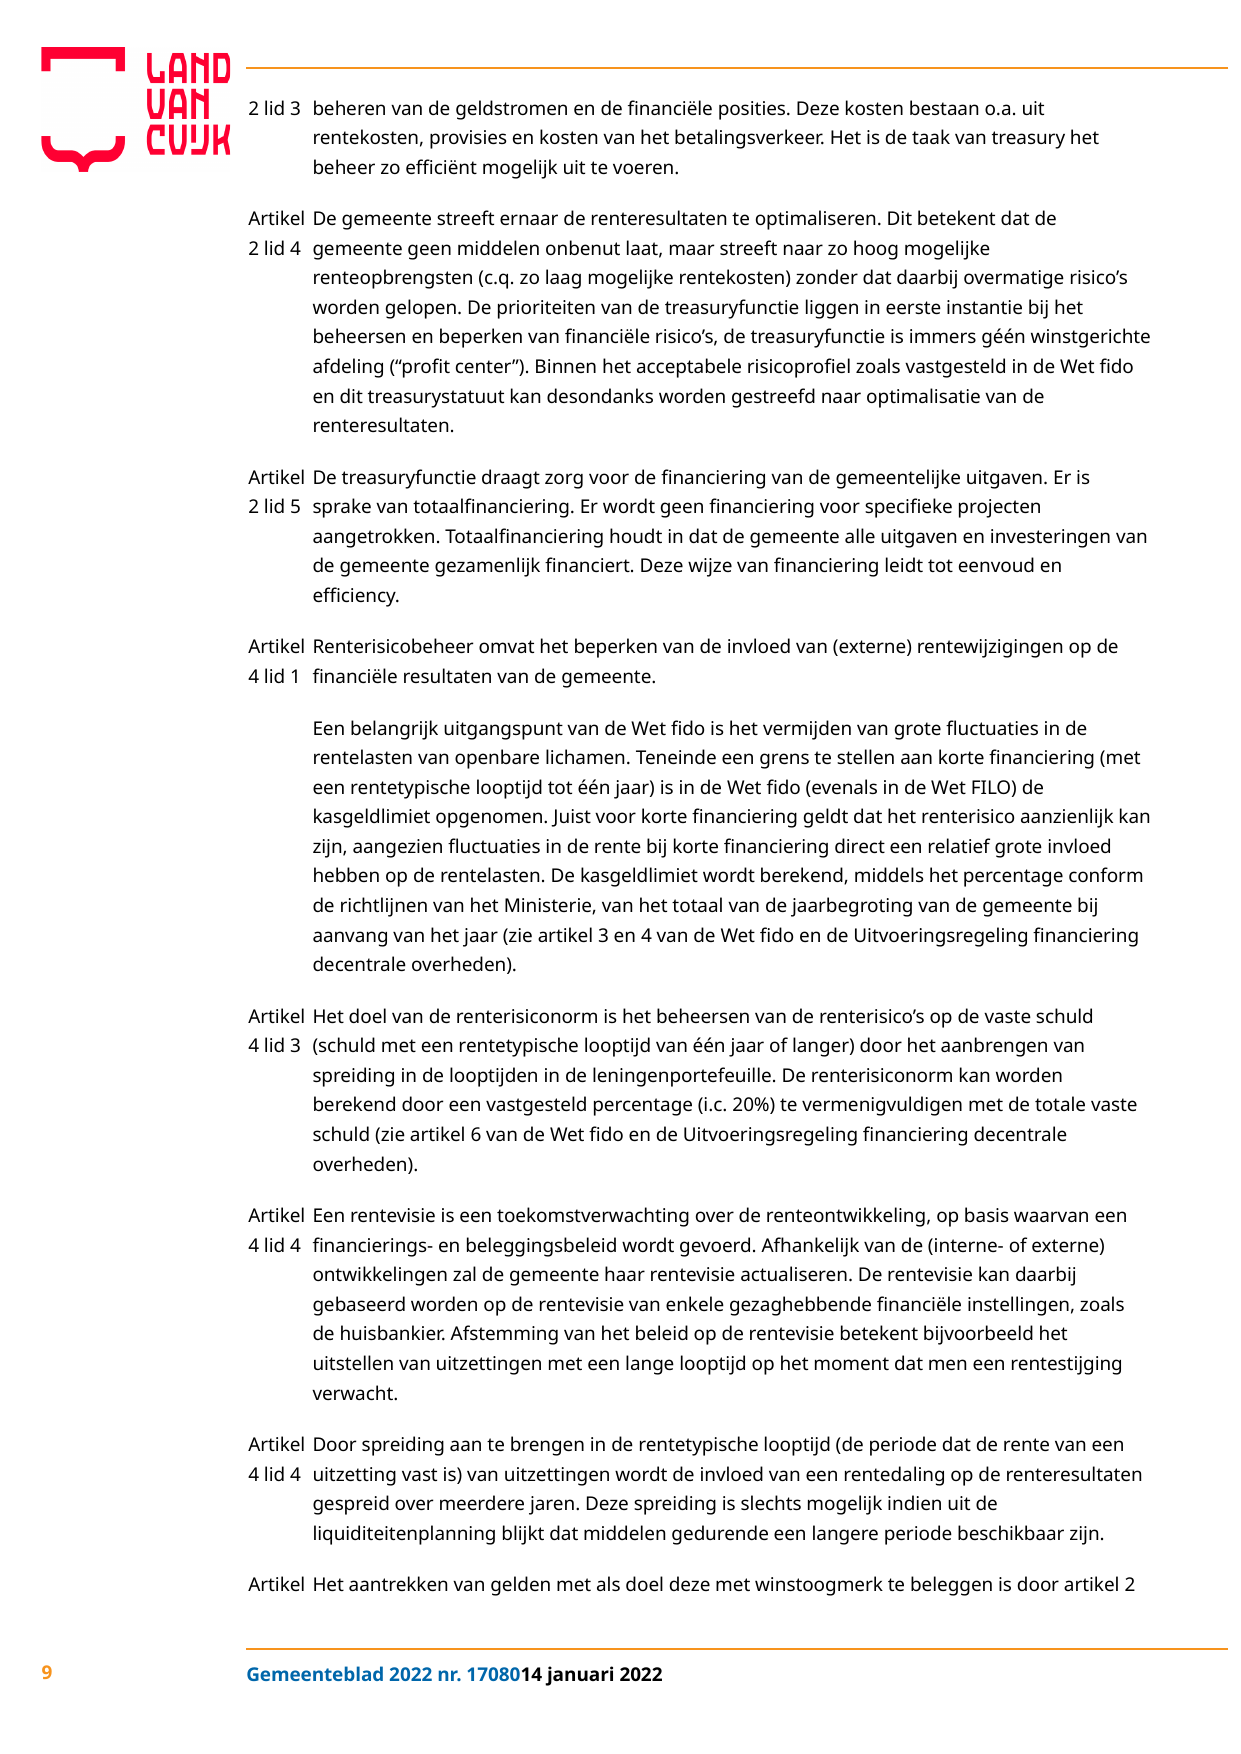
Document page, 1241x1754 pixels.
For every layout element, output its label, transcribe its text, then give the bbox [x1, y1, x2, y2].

table_cell [248, 977, 312, 1003]
table_cell Artikel [248, 1571, 312, 1597]
table_cell [248, 180, 312, 205]
table_cell [248, 715, 312, 977]
table_cell Artikel 2 lid 4 [248, 205, 312, 438]
table_cell [312, 689, 1152, 715]
table_cell Renterisicobeheer omvat het beperken van de invloed van (externe) rentewijzigingen op de financiële resultaten van de gemeente. [312, 634, 1152, 689]
table_cell Een rentevisie is een toekomstverwachting over de renteontwikkeling, op basis waarvan een financierings- en beleggingsbeleid wordt gevoerd. Afhankelijk van de (interne- of externe) ontwikkelingen zal de gemeente haar rentevisie actualiseren. De rentevisie kan daarbij gebaseerd worden op de rentevisie van enkele gezaghebbende financiële instellingen, zoals de huisbankier. Afstemming van het beleid op de rentevisie betekent bijvoorbeeld het uitstellen van uitzettingen met een lange looptijd op het moment dat men een rentestijging verwacht. [312, 1202, 1152, 1406]
table_cell De gemeente streeft ernaar de renteresultaten te optimaliseren. Dit betekent dat de gemeente geen middelen onbenut laat, maar streeft naar zo hoog mogelijke renteopbrengsten (c.q. zo laag mogelijke rentekosten) zonder dat daarbij overmatige risico’s worden gelopen. De prioriteiten van de treasuryfunctie liggen in eerste instantie bij het beheersen en beperken van financiële risico’s, de treasuryfunctie is immers géén winstgerichte afdeling (“profit center”). Binnen het acceptabele risicoprofiel zoals vastgesteld in de Wet fido en dit treasurystatuut kan desondanks worden gestreefd naar optimalisatie van de renteresultaten. [312, 205, 1152, 438]
table_cell beheren van de geldstromen en de financiële posities. Deze kosten bestaan o.a. uit rentekosten, provisies en kosten van het betalingsverkeer. Het is de taak van treasury het beheer zo efficiënt mogelijk uit te voeren. [312, 95, 1152, 180]
table_cell [312, 1406, 1152, 1431]
table_cell [312, 180, 1152, 205]
table_cell [312, 438, 1152, 464]
table_cell [312, 977, 1152, 1003]
table_cell [248, 1177, 312, 1202]
table_cell [248, 689, 312, 715]
table_cell [248, 1406, 312, 1431]
table_cell [248, 608, 312, 634]
table_cell Door spreiding aan te brengen in de rentetypische looptijd (de periode dat de rente van een uitzetting vast is) van uitzettingen wordt de invloed van een rentedaling op de renteresultaten gespreid over meerdere jaren. Deze spreiding is slechts mogelijk indien uit de liquiditeitenplanning blijkt dat middelen gedurende een langere periode beschikbaar zijn. [312, 1431, 1152, 1546]
table_cell 2 lid 3 [248, 95, 312, 180]
table_cell [312, 608, 1152, 634]
table_cell [248, 1546, 312, 1571]
table_cell [248, 438, 312, 464]
table_cell [312, 1177, 1152, 1202]
table_cell Artikel 4 lid 4 [248, 1431, 312, 1546]
picture [41, 47, 231, 172]
table_cell Artikel 4 lid 4 [248, 1202, 312, 1406]
table_cell Het doel van de renterisiconorm is het beheersen van de renterisico’s op de vaste schuld (schuld met een rentetypische looptijd van één jaar of langer) door het aanbrengen van spreiding in de looptijden in de leningenportefeuille. De renterisiconorm kan worden berekend door een vastgesteld percentage (i.c. 20%) te vermenigvuldigen met de totale vaste schuld (zie artikel 6 van de Wet fido en de Uitvoeringsregeling financiering decentrale overheden). [312, 1003, 1152, 1177]
table_cell [312, 1546, 1152, 1571]
table_cell Artikel 4 lid 3 [248, 1003, 312, 1177]
table_cell De treasuryfunctie draagt zorg voor de financiering van de gemeentelijke uitgaven. Er is sprake van totaalfinanciering. Er wordt geen financiering voor specifieke projecten aangetrokken. Totaalfinanciering houdt in dat de gemeente alle uitgaven en investeringen van de gemeente gezamenlijk financiert. Deze wijze van financiering leidt tot eenvoud en efficiency. [312, 464, 1152, 608]
table_cell Een belangrijk uitgangspunt van de Wet fido is het vermijden van grote fluctuaties in de rentelasten van openbare lichamen. Teneinde een grens te stellen aan korte financiering (met een rentetypische looptijd tot één jaar) is in de Wet fido (evenals in de Wet FILO) de kasgeldlimiet opgenomen. Juist voor korte financiering geldt dat het renterisico aanzienlijk kan zijn, aangezien fluctuaties in de rente bij korte financiering direct een relatief grote invloed hebben op de rentelasten. De kasgeldlimiet wordt berekend, middels het percentage conform de richtlijnen van het Ministerie, van het totaal van de jaarbegroting van de gemeente bij aanvang van het jaar (zie artikel 3 en 4 van de Wet fido en de Uitvoeringsregeling financiering decentrale overheden). [312, 715, 1152, 977]
table_cell Het aantrekken van gelden met als doel deze met winstoogmerk te beleggen is door artikel 2 [312, 1571, 1152, 1597]
table_cell Artikel 2 lid 5 [248, 464, 312, 608]
table_cell Artikel 4 lid 1 [248, 634, 312, 689]
